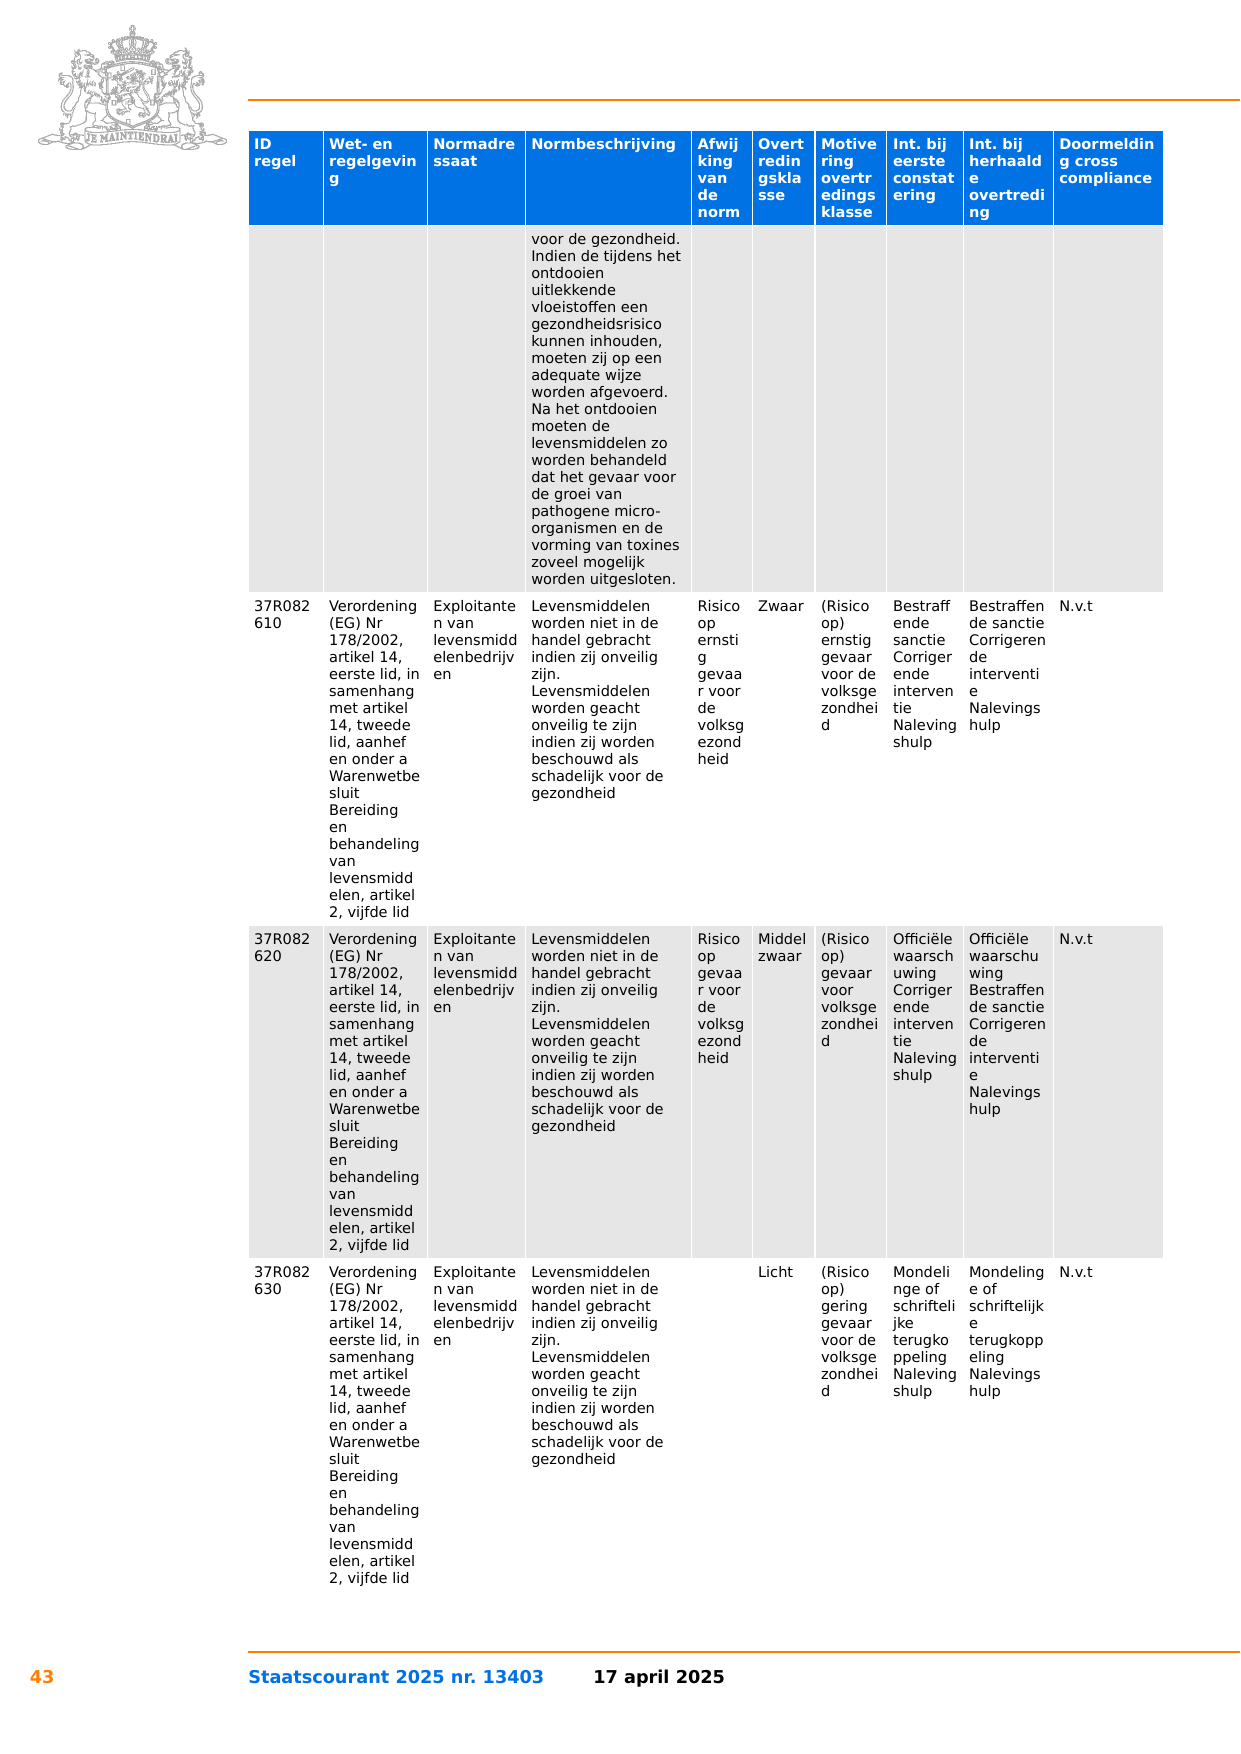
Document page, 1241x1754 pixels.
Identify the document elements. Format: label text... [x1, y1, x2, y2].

table_cell [816, 226, 886, 592]
table_cell [887, 226, 963, 592]
table_cell Middelzwaar [753, 926, 814, 1258]
table_cell Verordening (EG) Nr 178/2002, artikel 14, eerste lid, in samenhang met artikel 14, tweede lid, aanhef en onder a Warenwetbesluit Bereiding en behandeling van levensmiddelen, artikel 2, vijfde lid [324, 926, 427, 1258]
table_cell Exploitanten van levensmiddelenbedrijven [428, 926, 525, 1258]
table_header Int. bij eerste constatering [887, 131, 963, 225]
table_cell [324, 226, 427, 592]
table_header Wet- en regelgeving [324, 131, 427, 225]
table_cell Officiële waarschuwing Corrigerende interventie Nalevingshulp [887, 926, 963, 1258]
table_cell Zwaar [753, 593, 814, 925]
table_cell Bestraffende sanctie Corrigerende interventie Nalevingshulp [887, 593, 963, 925]
table_cell Verordening (EG) Nr 178/2002, artikel 14, eerste lid, in samenhang met artikel 14, tweede lid, aanhef en onder a Warenwetbesluit Bereiding en behandeling van levensmiddelen, artikel 2, vijfde lid [324, 593, 427, 925]
table_cell Mondelinge of schriftelijke terugkoppeling Nalevingshulp [887, 1259, 963, 1591]
table_header Motivering overtredingsklasse [816, 131, 886, 225]
table_cell N.v.t [1054, 1259, 1163, 1591]
table_cell [1054, 226, 1163, 592]
table_cell Officiële waarschuwing Bestraffende sanctie Corrigerende interventie Nalevingshulp [964, 926, 1053, 1258]
table_header Doormelding cross compliance [1054, 131, 1163, 225]
table_cell Levensmiddelen worden niet in de handel gebracht indien zij onveilig zijn. Levensmiddelen worden geacht onveilig te zijn indien zij worden beschouwd als schadelijk voor de gezondheid [526, 926, 691, 1258]
table_cell Exploitanten van levensmiddelenbedrijven [428, 1259, 525, 1591]
table_cell Exploitanten van levensmiddelenbedrijven [428, 593, 525, 925]
table_header Normadressaat [428, 131, 525, 225]
table_cell Risico op gevaar voor de volksgezondheid [692, 926, 752, 1258]
table_cell Licht [753, 1259, 814, 1591]
table_cell Levensmiddelen worden niet in de handel gebracht indien zij onveilig zijn. Levensmiddelen worden geacht onveilig te zijn indien zij worden beschouwd als schadelijk voor de gezondheid [526, 1259, 691, 1591]
table_cell [964, 226, 1053, 592]
table_cell [428, 226, 525, 592]
table_cell Verordening (EG) Nr 178/2002, artikel 14, eerste lid, in samenhang met artikel 14, tweede lid, aanhef en onder a Warenwetbesluit Bereiding en behandeling van levensmiddelen, artikel 2, vijfde lid [324, 1259, 427, 1591]
table_cell (Risico op) gevaar voor volksgezondheid [816, 926, 886, 1258]
table_header Int. bij herhaalde overtreding [964, 131, 1053, 225]
table_cell Mondelinge of schriftelijke terugkoppeling Nalevingshulp [964, 1259, 1053, 1591]
table_header Afwijking van de norm [692, 131, 752, 225]
table_cell [753, 226, 814, 592]
table_cell N.v.t [1054, 593, 1163, 925]
table_cell (Risico op) ernstig gevaar voor de volksgezondheid [816, 593, 886, 925]
table_cell Levensmiddelen worden niet in de handel gebracht indien zij onveilig zijn. Levensmiddelen worden geacht onveilig te zijn indien zij worden beschouwd als schadelijk voor de gezondheid [526, 593, 691, 925]
table_cell 37R082620 [249, 926, 323, 1258]
table_header Normbeschrijving [526, 131, 691, 225]
picture [38, 25, 227, 150]
table_cell Risico op ernstig gevaar voor de volksgezondheid [692, 593, 752, 925]
table_cell [692, 1259, 752, 1591]
table_header Overtredingsklasse [753, 131, 814, 225]
table_header ID regel [249, 131, 323, 225]
table_cell 37R082610 [249, 593, 323, 925]
table_cell N.v.t [1054, 926, 1163, 1258]
table_cell [249, 226, 323, 592]
table_cell 37R082630 [249, 1259, 323, 1591]
table_cell [692, 226, 752, 592]
table_cell voor de gezondheid. Indien de tijdens het ontdooien uitlekkende vloeistoffen een gezondheidsrisico kunnen inhouden, moeten zij op een adequate wijze worden afgevoerd. Na het ontdooien moeten de levensmiddelen zo worden behandeld dat het gevaar voor de groei van pathogene micro-organismen en de vorming van toxines zoveel mogelijk worden uitgesloten. [526, 226, 691, 592]
table_cell Bestraffende sanctie Corrigerende interventie Nalevingshulp [964, 593, 1053, 925]
table_cell (Risico op) gering gevaar voor de volksgezondheid [816, 1259, 886, 1591]
